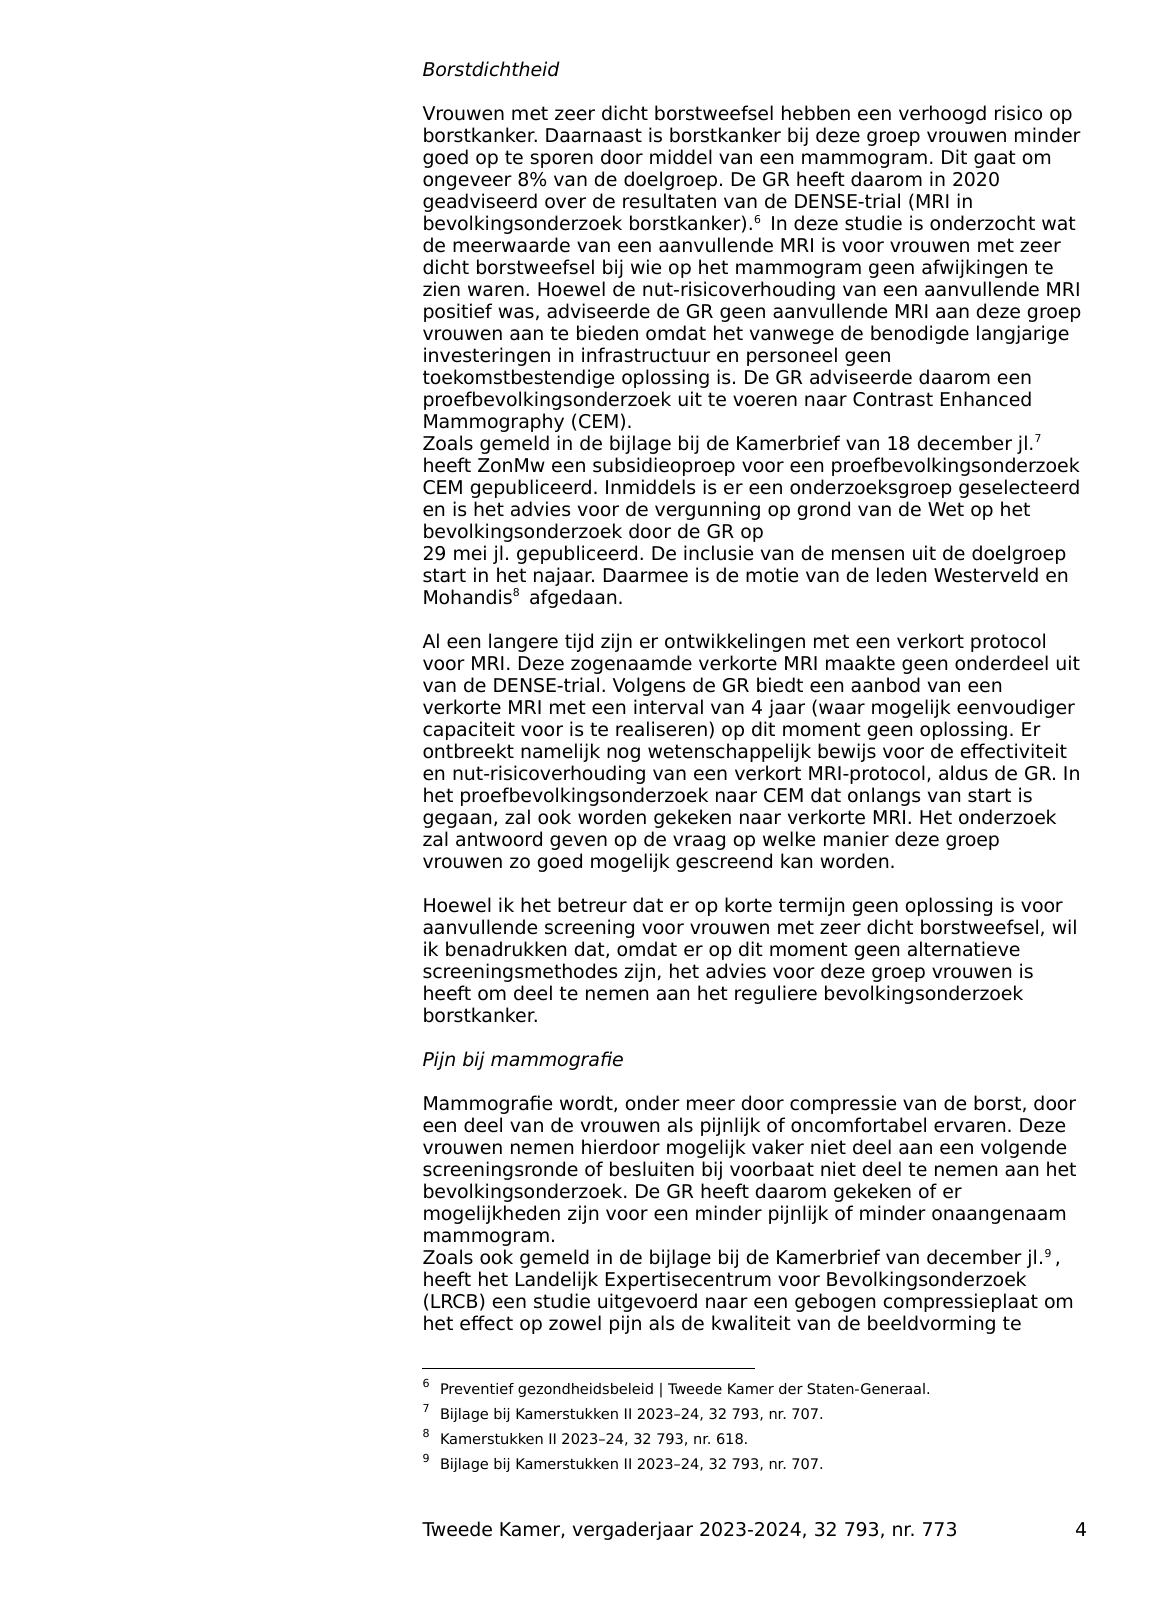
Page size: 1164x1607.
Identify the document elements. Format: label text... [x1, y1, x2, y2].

text Bijlage bij Kamerstukken II 2023–24, 32 793, nr. 707. [422, 1402, 1087, 1424]
text Kamerstukken II 2023–24, 32 793, nr. 618. [422, 1427, 1087, 1449]
text Al een langere tijd zijn er ontwikkelingen met een verkort protocol voor MRI. Deze zogenaamde verkorte MRI maakte geen onderdeel uit van de DENSE-trial. Volgens de GR biedt een aanbod van een verkorte MRI met een interval van 4 jaar (waar mogelijk eenvoudiger capaciteit voor is te realiseren) op dit moment geen oplossing. Er ontbreekt namelijk nog wetenschappelijk bewijs voor de effectiviteit en nut-risicoverhouding van een verkort MRI-protocol, aldus de GR. In het proefbevolkingsonderzoek naar CEM dat onlangs van start is gegaan, zal ook worden gekeken naar verkorte MRI. Het onderzoek zal antwoord geven op de vraag op welke manier deze groep vrouwen zo goed mogelijk gescreend kan worden. [422, 631, 1087, 873]
text Zoals ook gemeld in de bijlage bij de Kamerbrief van december jl., heeft het Landelijk Expertisecentrum voor Bevolkingsonderzoek (LRCB) een studie uitgevoerd naar een gebogen compressieplaat om het effect op zowel pijn als de kwaliteit van de beeldvorming te [422, 1247, 1087, 1335]
subtitle Borstdichtheid [422, 59, 1087, 81]
text Bijlage bij Kamerstukken II 2023–24, 32 793, nr. 707. [422, 1452, 1087, 1474]
text 29 mei jl. gepubliceerd. De inclusie van de mensen uit de doelgroep start in het najaar. Daarmee is de motie van de leden Westerveld en Mohandis afgedaan. [422, 543, 1087, 609]
text Hoewel ik het betreur dat er op korte termijn geen oplossing is voor aanvullende screening voor vrouwen met zeer dicht borstweefsel, wil ik benadrukken dat, omdat er op dit moment geen alternatieve screeningsmethodes zijn, het advies voor deze groep vrouwen is heeft om deel te nemen aan het reguliere bevolkingsonderzoek borstkanker. [422, 895, 1087, 1027]
subtitle Pijn bij mammografie [422, 1049, 1087, 1071]
text Zoals gemeld in de bijlage bij de Kamerbrief van 18 december jl. heeft ZonMw een subsidieoproep voor een proefbevolkingsonderzoek CEM gepubliceerd. Inmiddels is er een onderzoeksgroep geselecteerd en is het advies voor de vergunning op grond van de Wet op het bevolkingsonderzoek door de GR op [422, 433, 1087, 543]
text Mammografie wordt, onder meer door compressie van de borst, door een deel van de vrouwen als pijnlijk of oncomfortabel ervaren. Deze vrouwen nemen hierdoor mogelijk vaker niet deel aan een volgende screeningsronde of besluiten bij voorbaat niet deel te nemen aan het bevolkingsonderzoek. De GR heeft daarom gekeken of er mogelijkheden zijn voor een minder pijnlijk of minder onaangenaam mammogram. [422, 1093, 1087, 1247]
text Vrouwen met zeer dicht borstweefsel hebben een verhoogd risico op borstkanker. Daarnaast is borstkanker bij deze groep vrouwen minder goed op te sporen door middel van een mammogram. Dit gaat om ongeveer 8% van de doelgroep. De GR heeft daarom in 2020 geadviseerd over de resultaten van de DENSE-trial (MRI in bevolkingsonderzoek borstkanker). In deze studie is onderzocht wat de meerwaarde van een aanvullende MRI is voor vrouwen met zeer dicht borstweefsel bij wie op het mammogram geen afwijkingen te zien waren. Hoewel de nut-risicoverhouding van een aanvullende MRI positief was, adviseerde de GR geen aanvullende MRI aan deze groep vrouwen aan te bieden omdat het vanwege de benodigde langjarige investeringen in infrastructuur en personeel geen toekomstbestendige oplossing is. De GR adviseerde daarom een proefbevolkingsonderzoek uit te voeren naar Contrast Enhanced Mammography (CEM). [422, 103, 1087, 433]
text Preventief gezondheidsbeleid | Tweede Kamer der Staten-Generaal. [422, 1377, 1087, 1399]
